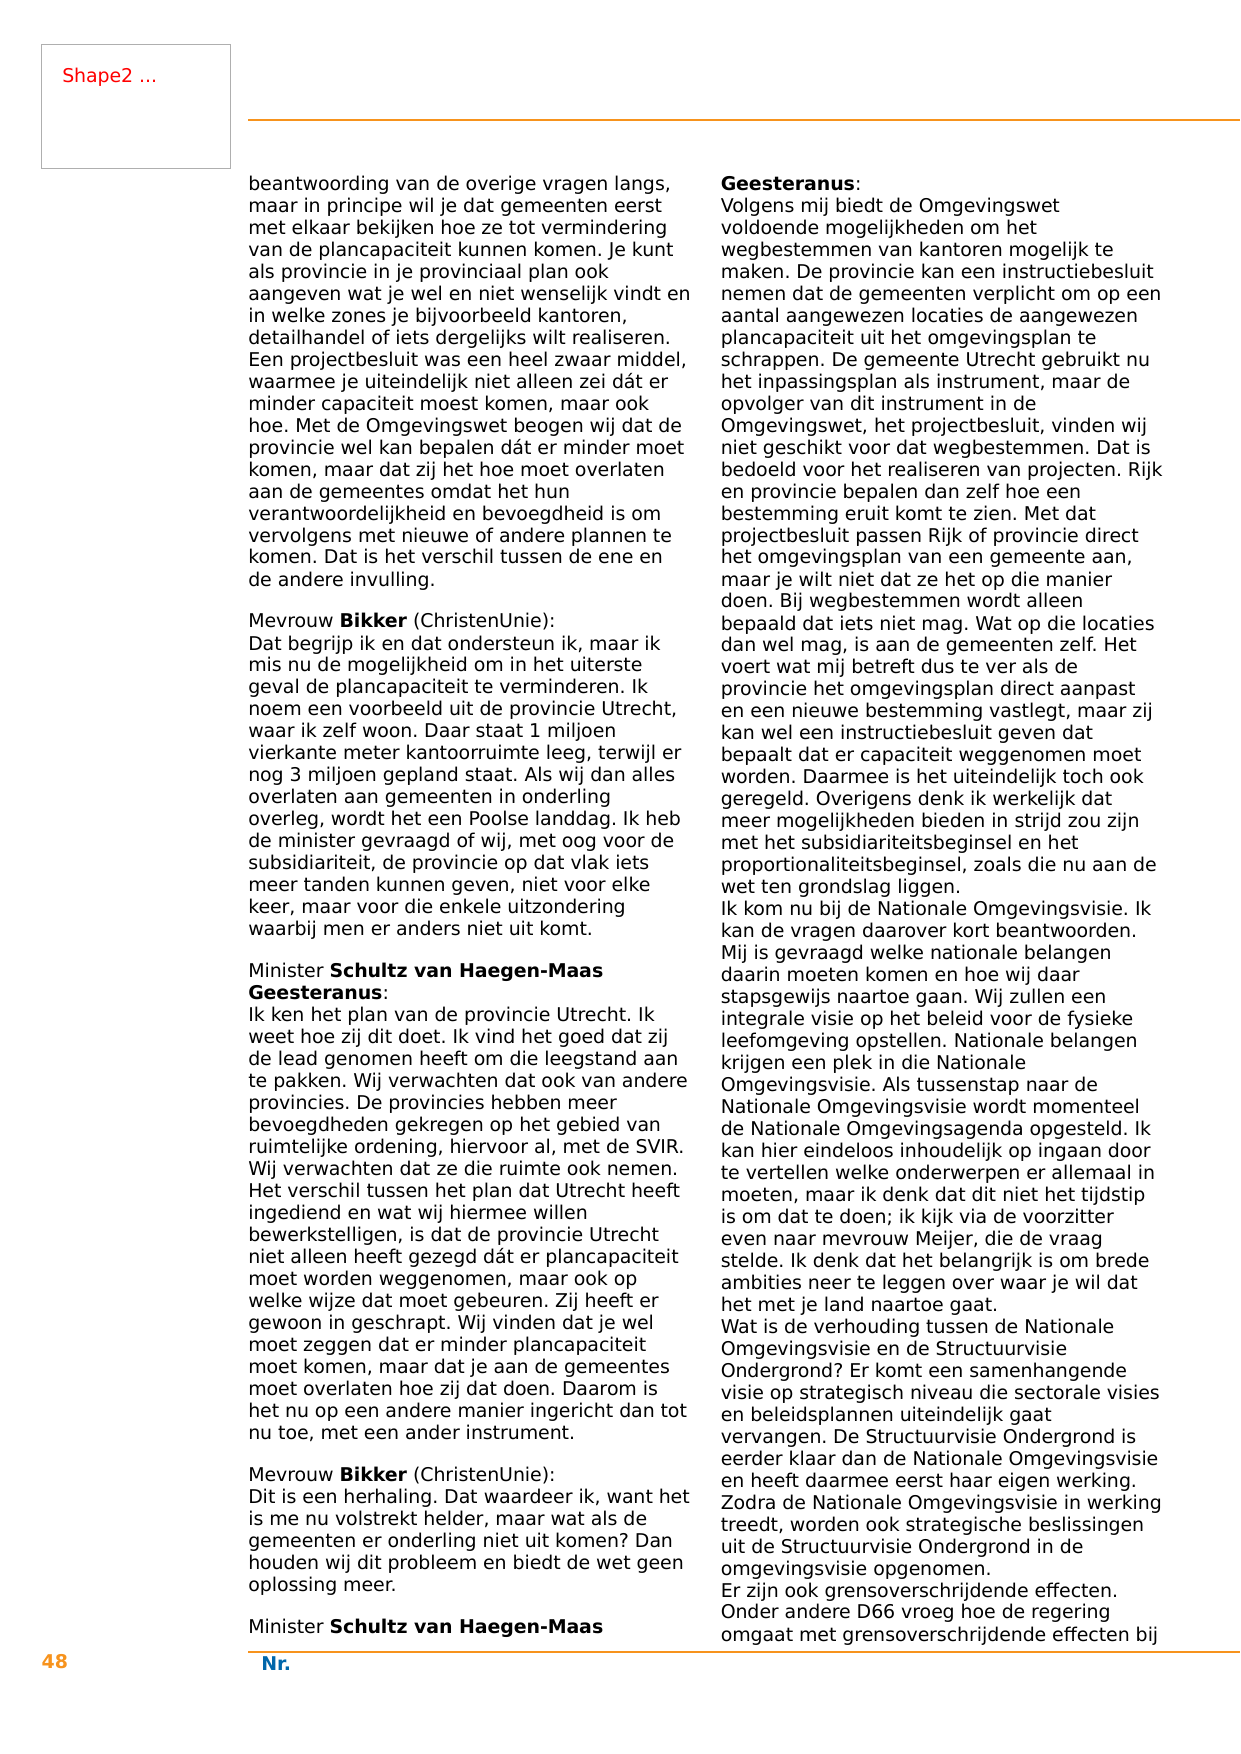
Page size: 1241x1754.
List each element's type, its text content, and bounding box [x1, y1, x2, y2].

text Minister Schultz van Haegen-Maas Geesteranus: [248, 960, 691, 1004]
text Mevrouw Bikker (ChristenUnie): [248, 610, 691, 632]
text Dat begrijp ik en dat ondersteun ik, maar ik mis nu de mogelijkheid om in het uiterste geval de plancapaciteit te verminderen. Ik noem een voorbeeld uit de provincie Utrecht, waar ik zelf woon. Daar staat 1 miljoen vierkante meter kantoorruimte leeg, terwijl er nog 3 miljoen gepland staat. Als wij dan alles overlaten aan gemeenten in onderling overleg, wordt het een Poolse landdag. Ik heb de minister gevraagd of wij, met oog voor de subsidiariteit, de provincie op dat vlak iets meer tanden kunnen geven, niet voor elke keer, maar voor die enkele uitzondering waarbij men er anders niet uit komt. [248, 632, 691, 940]
text Ik ken het plan van de provincie Utrecht. Ik weet hoe zij dit doet. Ik vind het goed dat zij de lead genomen heeft om die leegstand aan te pakken. Wij verwachten dat ook van andere provincies. De provincies hebben meer bevoegdheden gekregen op het gebied van ruimtelijke ordening, hiervoor al, met de SVIR. Wij verwachten dat ze die ruimte ook nemen. Het verschil tussen het plan dat Utrecht heeft ingediend en wat wij hiermee willen bewerkstelligen, is dat de provincie Utrecht niet alleen heeft gezegd dát er plancapaciteit moet worden weggenomen, maar ook op welke wijze dat moet gebeuren. Zij heeft er gewoon in geschrapt. Wij vinden dat je wel moet zeggen dat er minder plancapaciteit moet komen, maar dat je aan de gemeentes moet overlaten hoe zij dat doen. Daarom is het nu op een andere manier ingericht dan tot nu toe, met een ander instrument. [248, 1004, 691, 1444]
text Ik kom nu bij de Nationale Omgevingsvisie. Ik kan de vragen daarover kort beantwoorden. Mij is gevraagd welke nationale belangen daarin moeten komen en hoe wij daar stapsgewijs naartoe gaan. Wij zullen een integrale visie op het beleid voor de fysieke leefomgeving opstellen. Nationale belangen krijgen een plek in die Nationale Omgevingsvisie. Als tussenstap naar de Nationale Omgevingsvisie wordt momenteel de Nationale Omgevingsagenda opgesteld. Ik kan hier eindeloos inhoudelijk op ingaan door te vertellen welke onderwerpen er allemaal in moeten, maar ik denk dat dit niet het tijdstip is om dat te doen; ik kijk via de voorzitter even naar mevrouw Meijer, die de vraag stelde. Ik denk dat het belangrijk is om brede ambities neer te leggen over waar je wil dat het met je land naartoe gaat. [721, 898, 1163, 1316]
text Wat is de verhouding tussen de Nationale Omgevingsvisie en de Structuurvisie Ondergrond? Er komt een samenhangende visie op strategisch niveau die sectorale visies en beleidsplannen uiteindelijk gaat vervangen. De Structuurvisie Ondergrond is eerder klaar dan de Nationale Omgevingsvisie en heeft daarmee eerst haar eigen werking. Zodra de Nationale Omgevingsvisie in werking treedt, worden ook strategische beslissingen uit de Structuurvisie Ondergrond in de omgevingsvisie opgenomen. [721, 1316, 1163, 1579]
text Volgens mij biedt de Omgevingswet voldoende mogelijkheden om het wegbestemmen van kantoren mogelijk te maken. De provincie kan een instructiebesluit nemen dat de gemeenten verplicht om op een aantal aangewezen locaties de aangewezen plancapaciteit uit het omgevingsplan te schrappen. De gemeente Utrecht gebruikt nu het inpassingsplan als instrument, maar de opvolger van dit instrument in de Omgevingswet, het projectbesluit, vinden wij niet geschikt voor dat wegbestemmen. Dat is bedoeld voor het realiseren van projecten. Rijk en provincie bepalen dan zelf hoe een bestemming eruit komt te zien. Met dat projectbesluit passen Rijk of provincie direct het omgevingsplan van een gemeente aan, maar je wilt niet dat ze het op die manier doen. Bij wegbestemmen wordt alleen bepaald dat iets niet mag. Wat op die locaties dan wel mag, is aan de gemeenten zelf. Het voert wat mij betreft dus te ver als de provincie het omgevingsplan direct aanpast en een nieuwe bestemming vastlegt, maar zij kan wel een instructiebesluit geven dat bepaalt dat er capaciteit weggenomen moet worden. Daarmee is het uiteindelijk toch ook geregeld. Overigens denk ik werkelijk dat meer mogelijkheden bieden in strijd zou zijn met het subsidiariteitsbeginsel en het proportionaliteitsbeginsel, zoals die nu aan de wet ten grondslag liggen. [721, 195, 1163, 898]
text Er zijn ook grensoverschrijdende effecten. Onder andere D66 vroeg hoe de regering omgaat met grensoverschrijdende effecten bij [721, 1579, 1163, 1645]
text Mevrouw Bikker (ChristenUnie): [248, 1464, 691, 1486]
text Dit is een herhaling. Dat waardeer ik, want het is me nu volstrekt helder, maar wat als de gemeenten er onderling niet uit komen? Dan houden wij dit probleem en biedt de wet geen oplossing meer. [248, 1486, 691, 1596]
text Geesteranus: [721, 173, 1163, 195]
text beantwoording van de overige vragen langs, maar in principe wil je dat gemeenten eerst met elkaar bekijken hoe ze tot vermindering van de plancapaciteit kunnen komen. Je kunt als provincie in je provinciaal plan ook aangeven wat je wel en niet wenselijk vindt en in welke zones je bijvoorbeeld kantoren, detailhandel of iets dergelijks wilt realiseren. Een projectbesluit was een heel zwaar middel, waarmee je uiteindelijk niet alleen zei dát er minder capaciteit moest komen, maar ook hoe. Met de Omgevingswet beogen wij dat de provincie wel kan bepalen dát er minder moet komen, maar dat zij het hoe moet overlaten aan de gemeentes omdat het hun verantwoordelijkheid en bevoegdheid is om vervolgens met nieuwe of andere plannen te komen. Dat is het verschil tussen de ene en de andere invulling. [248, 173, 691, 590]
text Minister Schultz van Haegen-Maas [248, 1616, 691, 1637]
